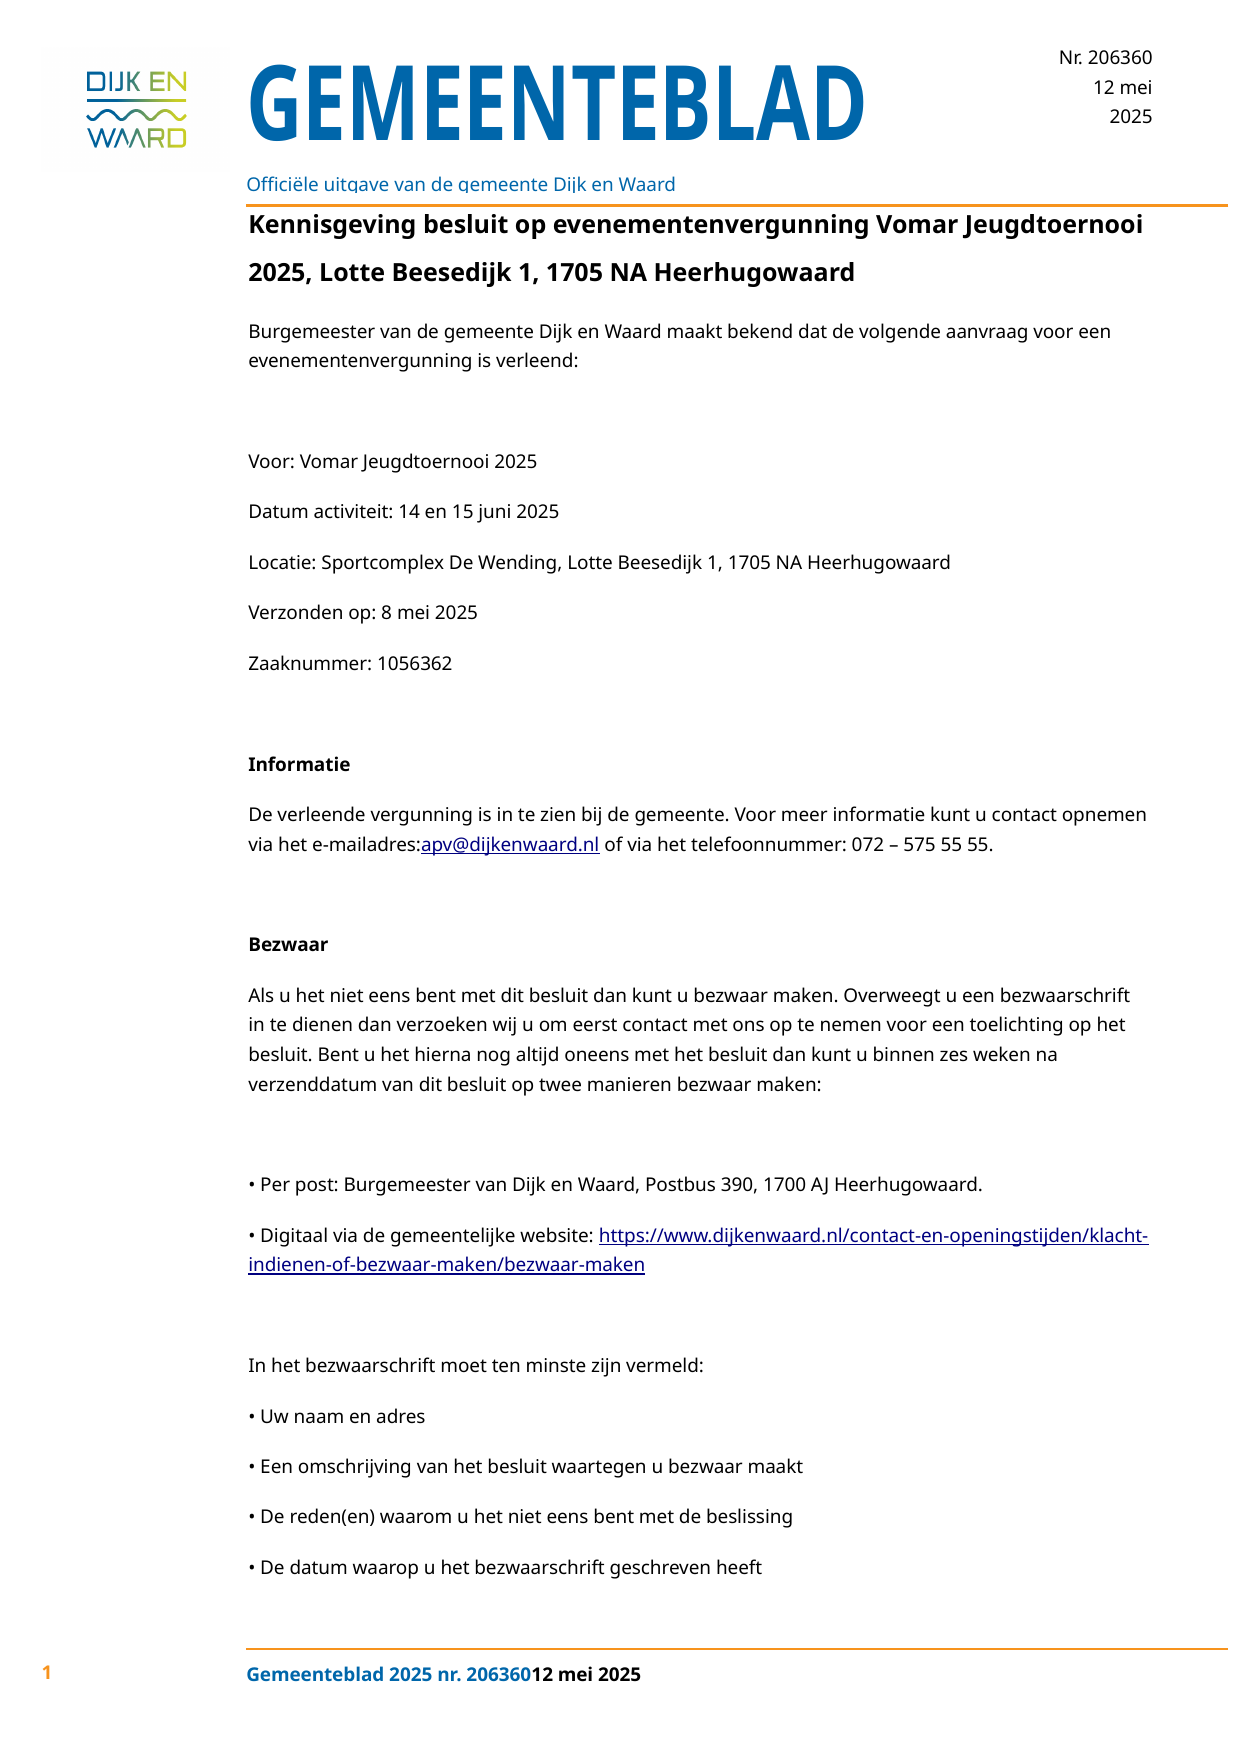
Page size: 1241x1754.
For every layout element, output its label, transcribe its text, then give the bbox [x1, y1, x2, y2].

picture [41, 47, 231, 172]
text • Uw naam en adres [248, 1403, 1152, 1429]
text • Per post: Burgemeester van Dijk en Waard, Postbus 390, 1700 AJ Heerhugowaard. [248, 1172, 1152, 1197]
text Burgemeester van de gemeente Dijk en Waard maakt bekend dat de volgende aanvraag voor een evenementenvergunning is verleend: [248, 318, 1152, 373]
text Kennisgeving besluit op evenementenvergunning Vomar Jeugdtoernooi 2025, Lotte Beesedijk 1, 1705 NA Heerhugowaard [248, 207, 1152, 288]
text • De reden(en) waarom u het niet eens bent met de beslissing [248, 1504, 1152, 1529]
text Bezwaar [248, 932, 1152, 957]
text • Digitaal via de gemeentelijke website: https://www.dijkenwaard.nl/contact-en-openingstijden/klacht-indienen-of-bezwaar-maken/bezwaar-maken [248, 1222, 1152, 1277]
text • Een omschrijving van het besluit waartegen u bezwaar maakt [248, 1453, 1152, 1479]
text Zaaknummer: 1056362 [248, 650, 1152, 676]
text De verleende vergunning is in te zien bij de gemeente. Voor meer informatie kunt u contact opnemen via het e-mailadres:apv@dijkenwaard.nl of via het telefoonnummer: 072 – 575 55 55. [248, 801, 1152, 857]
text Verzonden op: 8 mei 2025 [248, 599, 1152, 625]
text Locatie: Sportcomplex De Wending, Lotte Beesedijk 1, 1705 NA Heerhugowaard [248, 549, 1152, 575]
text Als u het niet eens bent met dit besluit dan kunt u bezwaar maken. Overweegt u een bezwaarschrift in te dienen dan verzoeken wij u om eerst contact met ons op te nemen voor een toelichting op het besluit. Bent u het hierna nog altijd oneens met het besluit dan kunt u binnen zes weken na verzenddatum van dit besluit op twee manieren bezwaar maken: [248, 982, 1152, 1097]
text Datum activiteit: 14 en 15 juni 2025 [248, 499, 1152, 524]
text In het bezwaarschrift moet ten minste zijn vermeld: [248, 1352, 1152, 1378]
text Voor: Vomar Jeugdtoernooi 2025 [248, 448, 1152, 474]
text Informatie [248, 751, 1152, 777]
text • De datum waarop u het bezwaarschrift geschreven heeft [248, 1554, 1152, 1580]
